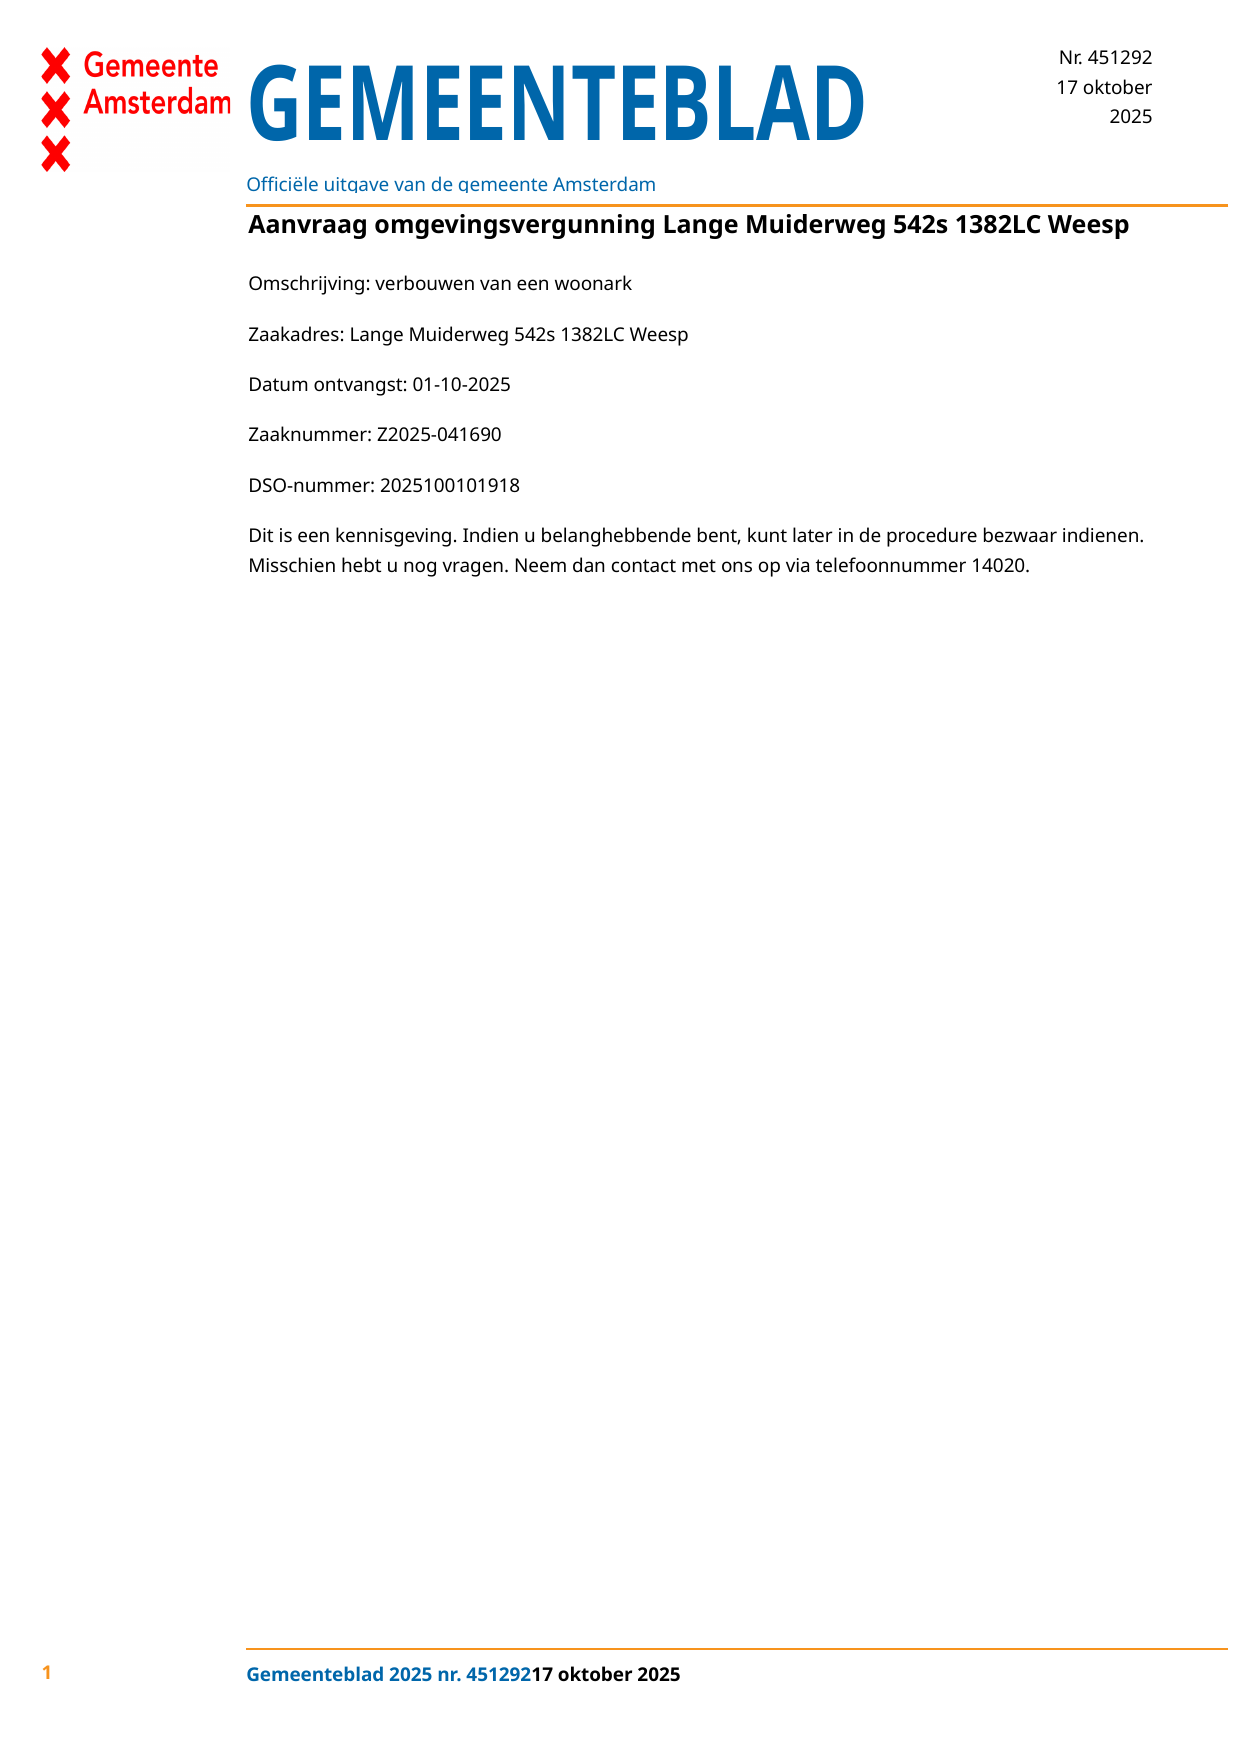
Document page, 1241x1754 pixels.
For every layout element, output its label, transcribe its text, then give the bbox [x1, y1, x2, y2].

text Omschrijving: verbouwen van een woonark [248, 270, 1152, 296]
text Dit is een kennisgeving. Indien u belanghebbende bent, kunt later in de procedure bezwaar indienen. Misschien hebt u nog vragen. Neem dan contact met ons op via telefoonnummer 14020. [248, 522, 1152, 578]
text Datum ontvangst: 01-10-2025 [248, 371, 1152, 397]
text DSO-nummer: 2025100101918 [248, 472, 1152, 498]
picture [41, 47, 231, 172]
text Zaakadres: Lange Muiderweg 542s 1382LC Weesp [248, 321, 1152, 346]
text Zaaknummer: Z2025-041690 [248, 422, 1152, 447]
text Aanvraag omgevingsvergunning Lange Muiderweg 542s 1382LC Weesp [248, 207, 1152, 241]
